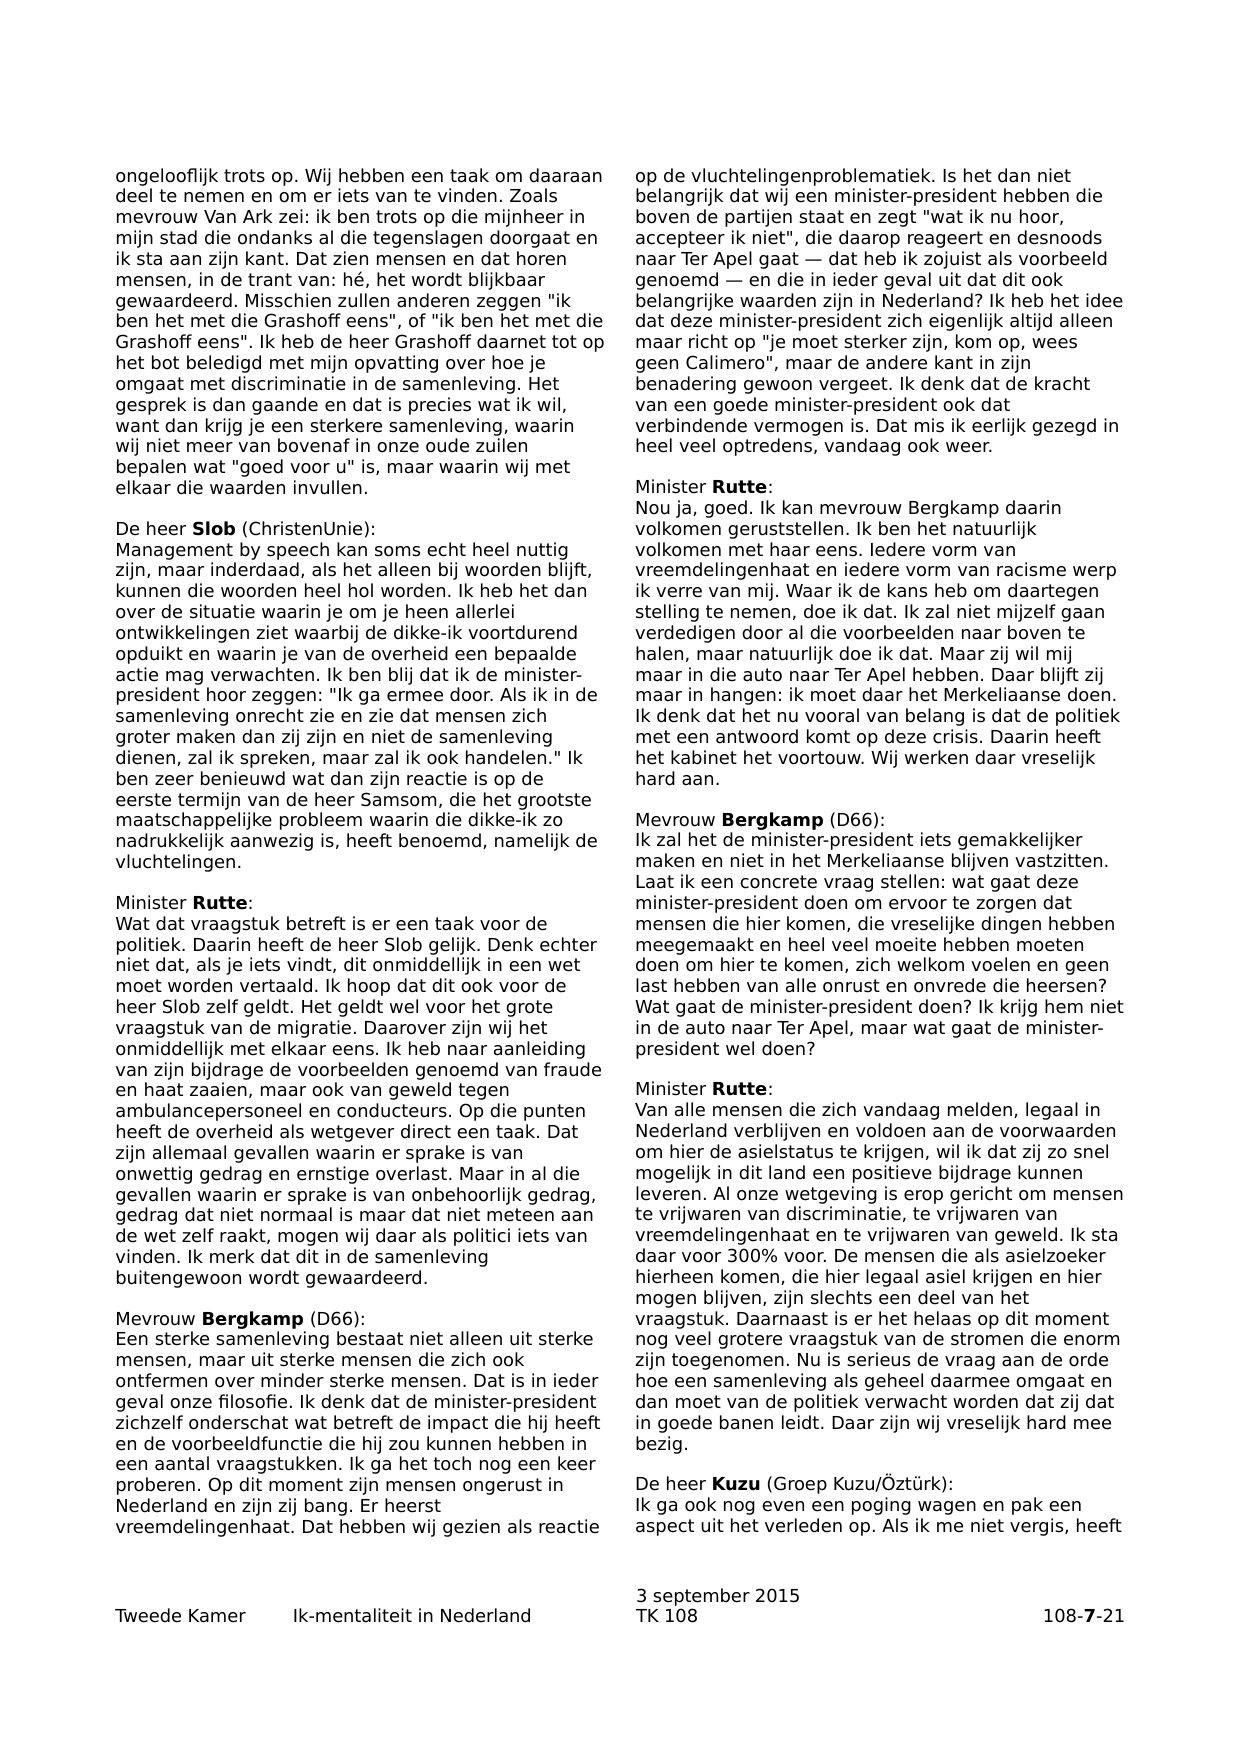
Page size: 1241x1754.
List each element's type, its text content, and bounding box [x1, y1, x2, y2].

text Nou ja, goed. Ik kan mevrouw Bergkamp daarin volkomen geruststellen. Ik ben het natuurlijk volkomen met haar eens. Iedere vorm van vreemdelingenhaat en iedere vorm van racisme werp ik verre van mij. Waar ik de kans heb om daartegen stelling te nemen, doe ik dat. Ik zal niet mijzelf gaan verdedigen door al die voorbeelden naar boven te halen, maar natuurlijk doe ik dat. Maar zij wil mij maar in die auto naar Ter Apel hebben. Daar blijft zij maar in hangen: ik moet daar het Merkeliaanse doen. Ik denk dat het nu vooral van belang is dat de politiek met een antwoord komt op deze crisis. Daarin heeft het kabinet het voortouw. Wij werken daar vreselijk hard aan. [635, 498, 1125, 789]
text Mevrouw Bergkamp (D66): [115, 1308, 605, 1329]
text Minister Rutte: [635, 1079, 1125, 1100]
text Ik zal het de minister-president iets gemakkelijker maken en niet in het Merkeliaanse blijven vastzitten. Laat ik een concrete vraag stellen: wat gaat deze minister-president doen om ervoor te zorgen dat mensen die hier komen, die vreselijke dingen hebben meegemaakt en heel veel moeite hebben moeten doen om hier te komen, zich welkom voelen en geen last hebben van alle onrust en onvrede die heersen? Wat gaat de minister-president doen? Ik krijg hem niet in de auto naar Ter Apel, maar wat gaat de minister-president wel doen? [635, 830, 1125, 1059]
text De heer Kuzu (Groep Kuzu/Öztürk): [635, 1474, 1125, 1495]
text Ik ga ook nog even een poging wagen en pak een aspect uit het verleden op. Als ik me niet vergis, heeft [635, 1495, 1125, 1537]
text Van alle mensen die zich vandaag melden, legaal in Nederland verblijven en voldoen aan de voorwaarden om hier de asielstatus te krijgen, wil ik dat zij zo snel mogelijk in dit land een positieve bijdrage kunnen leveren. Al onze wetgeving is erop gericht om mensen te vrijwaren van discriminatie, te vrijwaren van vreemdelingenhaat en te vrijwaren van geweld. Ik sta daar voor 300% voor. De mensen die als asielzoeker hierheen komen, die hier legaal asiel krijgen en hier mogen blijven, zijn slechts een deel van het vraagstuk. Daarnaast is er het helaas op dit moment nog veel grotere vraagstuk van de stromen die enorm zijn toegenomen. Nu is serieus de vraag aan de orde hoe een samenleving als geheel daarmee omgaat en dan moet van de politiek verwacht worden dat zij dat in goede banen leidt. Daar zijn wij vreselijk hard mee bezig. [635, 1100, 1125, 1454]
text op de vluchtelingenproblematiek. Is het dan niet belangrijk dat wij een minister-president hebben die boven de partijen staat en zegt "wat ik nu hoor, accepteer ik niet", die daarop reageert en desnoods naar Ter Apel gaat — dat heb ik zojuist als voorbeeld genoemd — en die in ieder geval uit dat dit ook belangrijke waarden zijn in Nederland? Ik heb het idee dat deze minister-president zich eigenlijk altijd alleen maar richt op "je moet sterker zijn, kom op, wees geen Calimero", maar de andere kant in zijn benadering gewoon vergeet. Ik denk dat de kracht van een goede minister-president ook dat verbindende vermogen is. Dat mis ik eerlijk gezegd in heel veel optredens, vandaag ook weer. [635, 165, 1125, 457]
text Wat dat vraagstuk betreft is er een taak voor de politiek. Daarin heeft de heer Slob gelijk. Denk echter niet dat, als je iets vindt, dit onmiddellijk in een wet moet worden vertaald. Ik hoop dat dit ook voor de heer Slob zelf geldt. Het geldt wel voor het grote vraagstuk van de migratie. Daarover zijn wij het onmiddellijk met elkaar eens. Ik heb naar aanleiding van zijn bijdrage de voorbeelden genoemd van fraude en haat zaaien, maar ook van geweld tegen ambulancepersoneel en conducteurs. Op die punten heeft de overheid als wetgever direct een taak. Dat zijn allemaal gevallen waarin er sprake is van onwettig gedrag en ernstige overlast. Maar in al die gevallen waarin er sprake is van onbehoorlijk gedrag, gedrag dat niet normaal is maar dat niet meteen aan de wet zelf raakt, mogen wij daar als politici iets van vinden. Ik merk dat dit in de samenleving buitengewoon wordt gewaardeerd. [115, 913, 605, 1288]
text De heer Slob (ChristenUnie): [115, 519, 605, 539]
text Een sterke samenleving bestaat niet alleen uit sterke mensen, maar uit sterke mensen die zich ook ontfermen over minder sterke mensen. Dat is in ieder geval onze filosofie. Ik denk dat de minister-president zichzelf onderschat wat betreft de impact die hij heeft en de voorbeeldfunctie die hij zou kunnen hebben in een aantal vraagstukken. Ik ga het toch nog een keer proberen. Op dit moment zijn mensen ongerust in Nederland en zijn zij bang. Er heerst vreemdelingenhaat. Dat hebben wij gezien als reactie [115, 1329, 605, 1537]
text Minister Rutte: [115, 893, 605, 913]
text Management by speech kan soms echt heel nuttig zijn, maar inderdaad, als het alleen bij woorden blijft, kunnen die woorden heel hol worden. Ik heb het dan over de situatie waarin je om je heen allerlei ontwikkelingen ziet waarbij de dikke-ik voortdurend opduikt en waarin je van de overheid een bepaalde actie mag verwachten. Ik ben blij dat ik de minister-president hoor zeggen: "Ik ga ermee door. Als ik in de samenleving onrecht zie en zie dat mensen zich groter maken dan zij zijn en niet de samenleving dienen, zal ik spreken, maar zal ik ook handelen." Ik ben zeer benieuwd wat dan zijn reactie is op de eerste termijn van de heer Samsom, die het grootste maatschappelijke probleem waarin die dikke-ik zo nadrukkelijk aanwezig is, heeft benoemd, namelijk de vluchtelingen. [115, 539, 605, 873]
text Mevrouw Bergkamp (D66): [635, 809, 1125, 830]
text Minister Rutte: [635, 477, 1125, 498]
text ongelooflijk trots op. Wij hebben een taak om daaraan deel te nemen en om er iets van te vinden. Zoals mevrouw Van Ark zei: ik ben trots op die mijnheer in mijn stad die ondanks al die tegenslagen doorgaat en ik sta aan zijn kant. Dat zien mensen en dat horen mensen, in de trant van: hé, het wordt blijkbaar gewaardeerd. Misschien zullen anderen zeggen "ik ben het met die Grashoff eens", of "ik ben het met die Grashoff eens". Ik heb de heer Grashoff daarnet tot op het bot beledigd met mijn opvatting over hoe je omgaat met discriminatie in de samenleving. Het gesprek is dan gaande en dat is precies wat ik wil, want dan krijg je een sterkere samenleving, waarin wij niet meer van bovenaf in onze oude zuilen bepalen wat "goed voor u" is, maar waarin wij met elkaar die waarden invullen. [115, 165, 605, 499]
